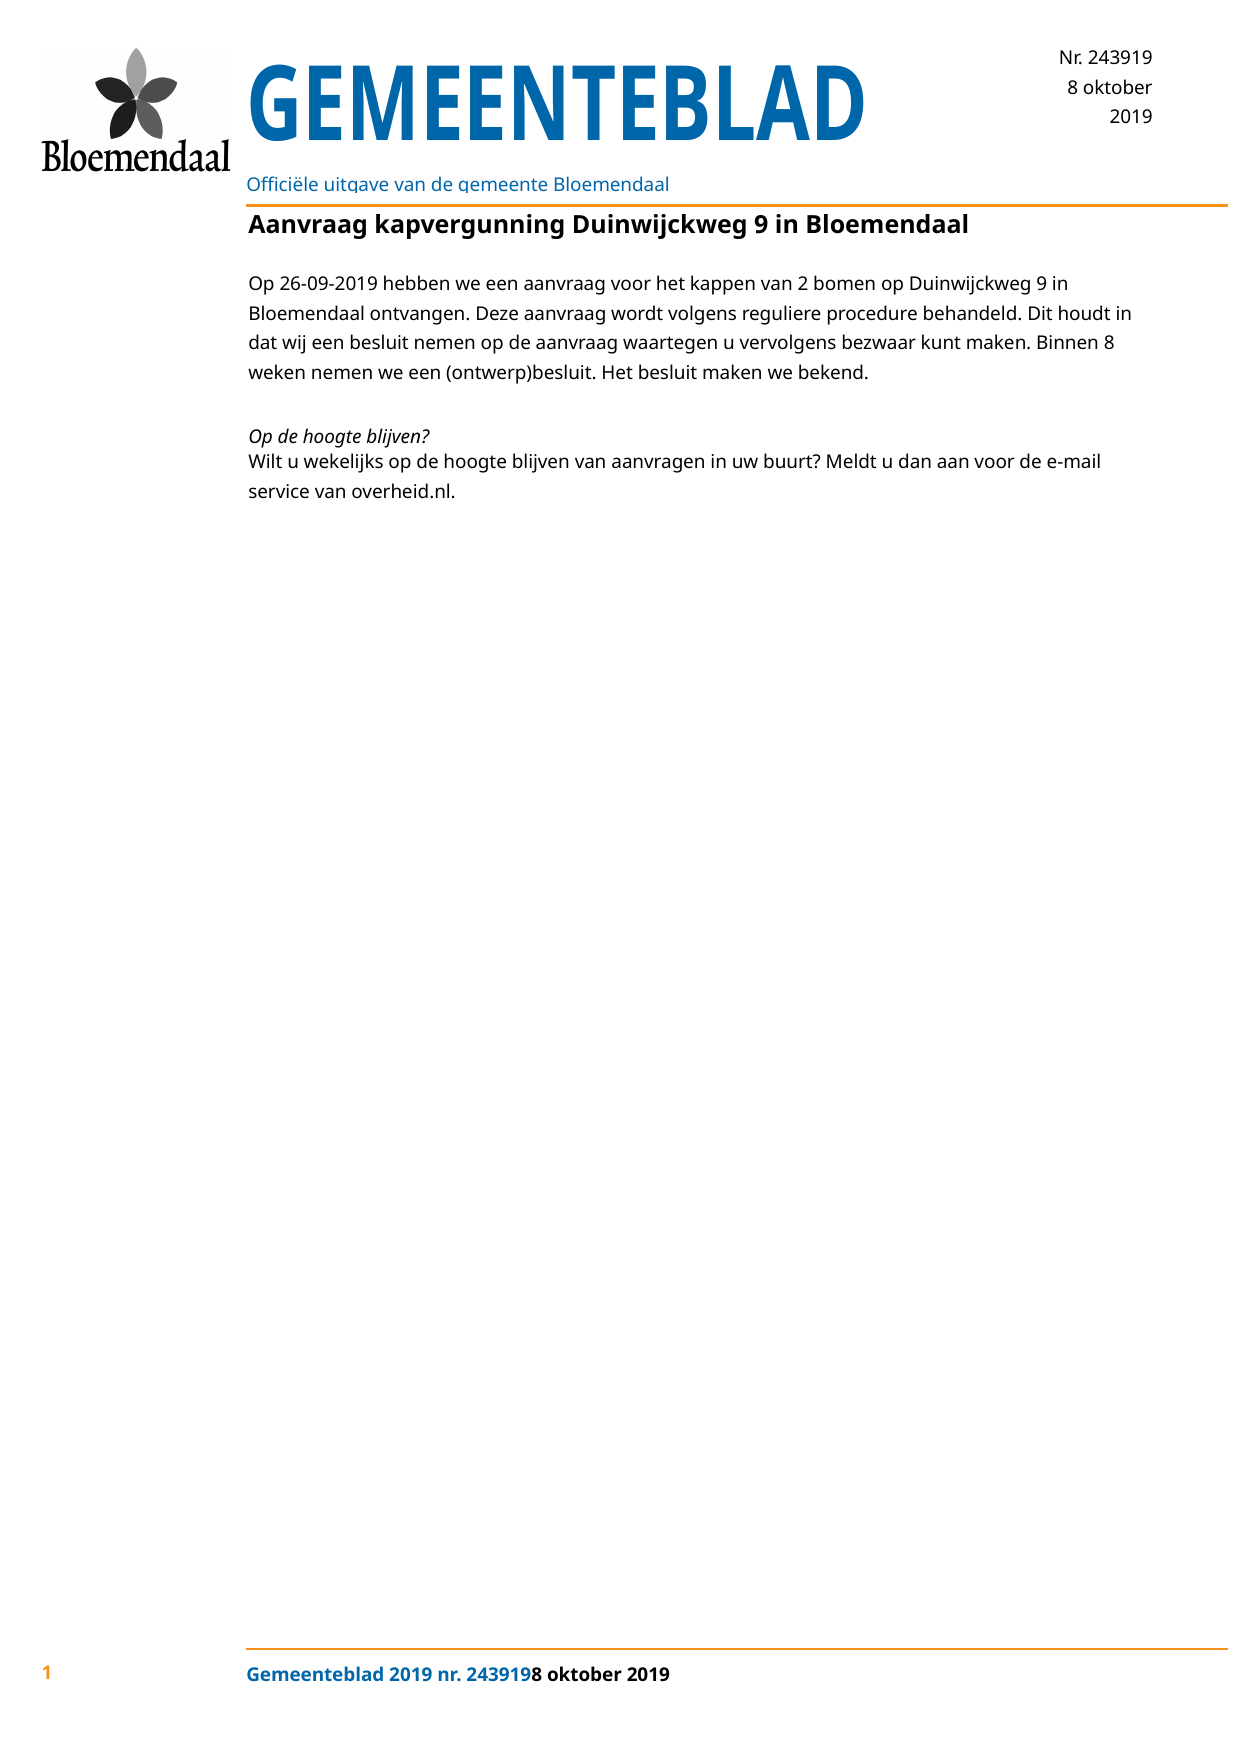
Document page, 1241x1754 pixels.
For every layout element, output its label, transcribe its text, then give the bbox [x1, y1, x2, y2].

text Wilt u wekelijks op de hoogte blijven van aanvragen in uw buurt? Meldt u dan aan voor de e-mail service van overheid.nl. [248, 449, 1152, 504]
text Op 26-09-2019 hebben we een aanvraag voor het kappen van 2 bomen op Duinwijckweg 9 in Bloemendaal ontvangen. Deze aanvraag wordt volgens reguliere procedure behandeld. Dit houdt in dat wij een besluit nemen op de aanvraag waartegen u vervolgens bezwaar kunt maken. Binnen 8 weken nemen we een (ontwerp)besluit. Het besluit maken we bekend. [248, 270, 1152, 385]
text Aanvraag kapvergunning Duinwijckweg 9 in Bloemendaal [248, 207, 1152, 241]
text Op de hoogte blijven? [248, 423, 1152, 449]
picture [41, 47, 231, 172]
